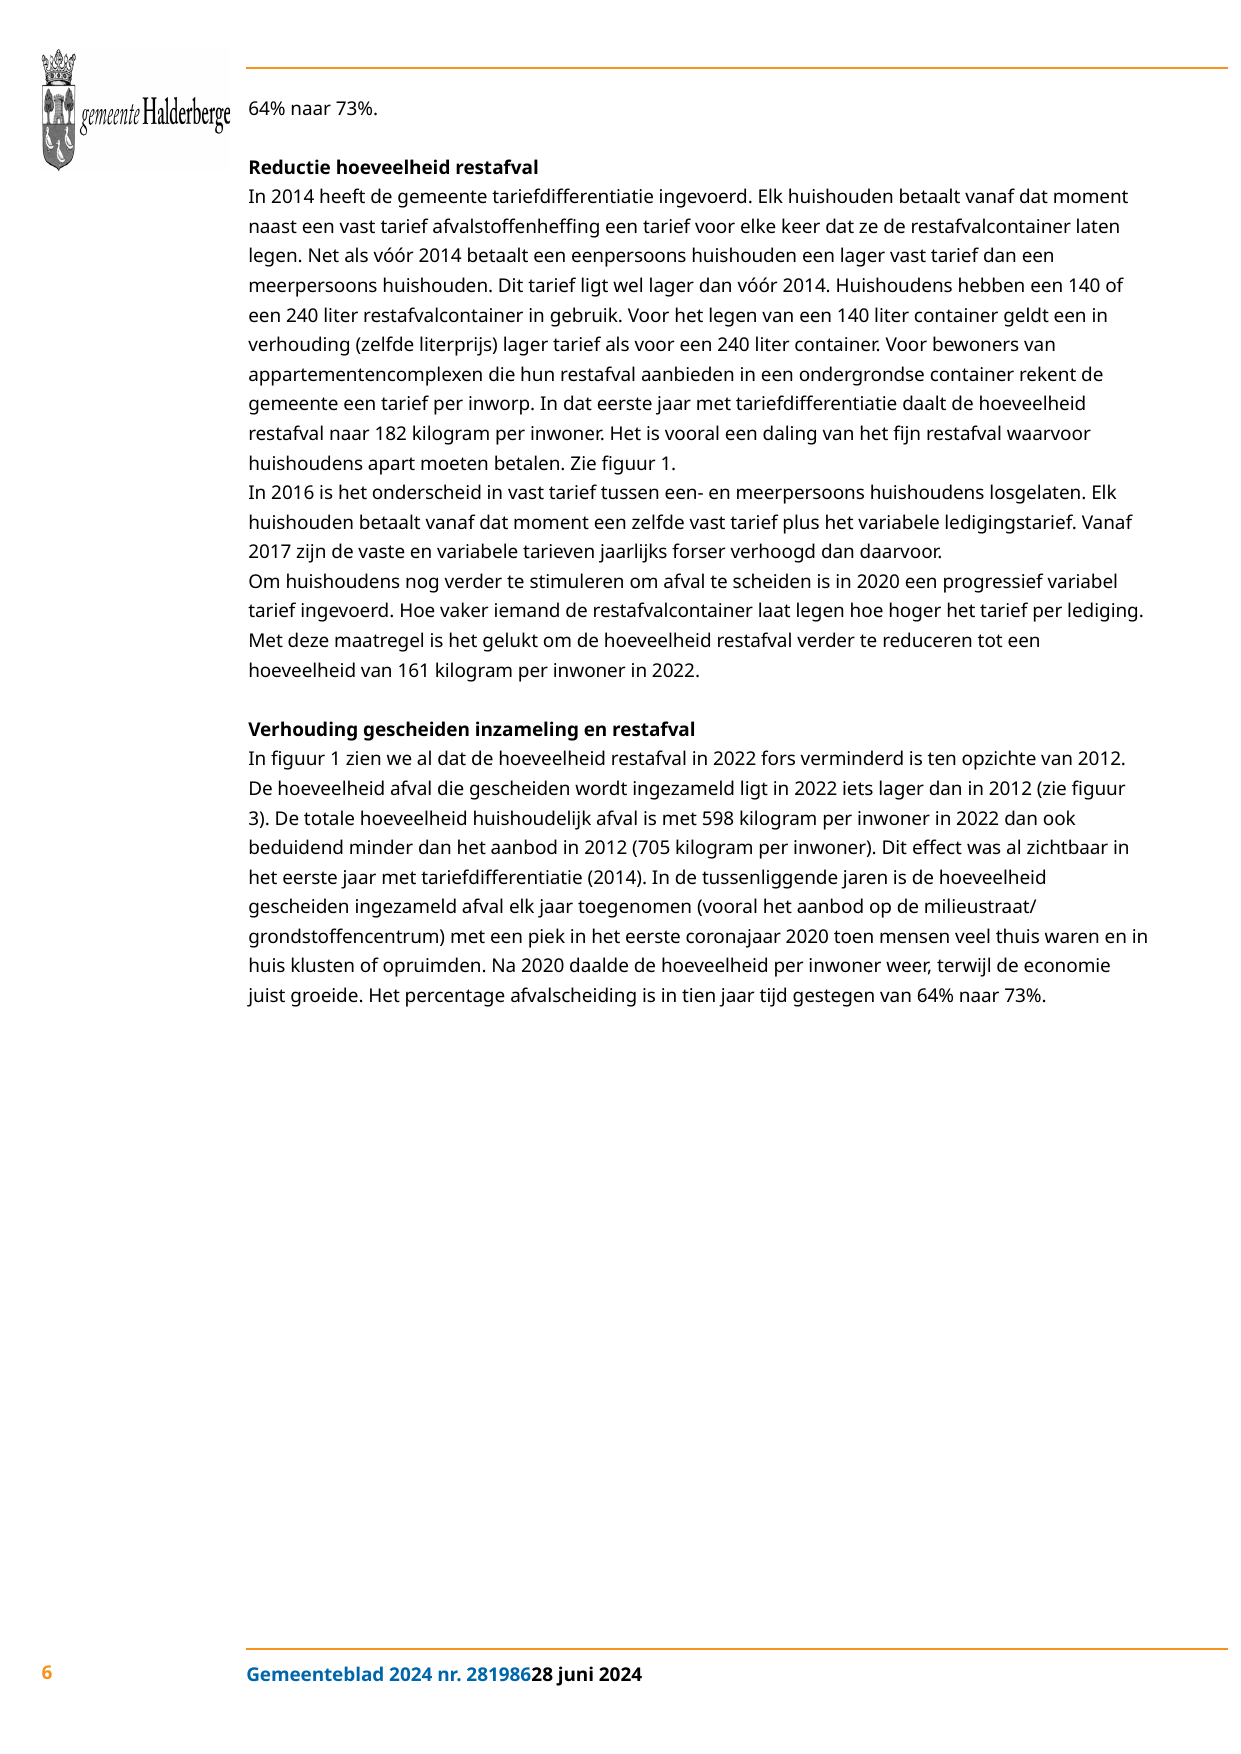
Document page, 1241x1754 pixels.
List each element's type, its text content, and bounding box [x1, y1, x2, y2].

text In 2016 is het onderscheid in vast tarief tussen een- en meerpersoons huishoudens losgelaten. Elk huishouden betaalt vanaf dat moment een zelfde vast tarief plus het variabele ledigingstarief. Vanaf 2017 zijn de vaste en variabele tarieven jaarlijks forser verhoogd dan daarvoor. [248, 479, 1152, 564]
text In 2014 heeft de gemeente tariefdifferentiatie ingevoerd. Elk huishouden betaalt vanaf dat moment naast een vast tarief afvalstoffenheffing een tarief voor elke keer dat ze de restafvalcontainer laten legen. Net als vóór 2014 betaalt een eenpersoons huishouden een lager vast tarief dan een meerpersoons huishouden. Dit tarief ligt wel lager dan vóór 2014. Huishoudens hebben een 140 of een 240 liter restafvalcontainer in gebruik. Voor het legen van een 140 liter container geldt een in verhouding (zelfde literprijs) lager tarief als voor een 240 liter container. Voor bewoners van appartementencomplexen die hun restafval aanbieden in een ondergrondse container rekent de gemeente een tarief per inworp. In dat eerste jaar met tariefdifferentiatie daalt de hoeveelheid restafval naar 182 kilogram per inwoner. Het is vooral een daling van het fijn restafval waarvoor huishoudens apart moeten betalen. Zie figuur 1. [248, 183, 1152, 476]
text In figuur 1 zien we al dat de hoeveelheid restafval in 2022 fors verminderd is ten opzichte van 2012. De hoeveelheid afval die gescheiden wordt ingezameld ligt in 2022 iets lager dan in 2012 (zie figuur 3). De totale hoeveelheid huishoudelijk afval is met 598 kilogram per inwoner in 2022 dan ook beduidend minder dan het aanbod in 2012 (705 kilogram per inwoner). Dit effect was al zichtbaar in het eerste jaar met tariefdifferentiatie (2014). In de tussenliggende jaren is de hoeveelheid gescheiden ingezameld afval elk jaar toegenomen (vooral het aanbod op de milieustraat/ grondstoffencentrum) met een piek in het eerste coronajaar 2020 toen mensen veel thuis waren en in huis klusten of opruimden. Na 2020 daalde de hoeveelheid per inwoner weer, terwijl de economie juist groeide. Het percentage afvalscheiding is in tien jaar tijd gestegen van 64% naar 73%. [248, 746, 1152, 1008]
picture [41, 47, 231, 172]
text Verhouding gescheiden inzameling en restafval [248, 716, 1152, 742]
text Om huishoudens nog verder te stimuleren om afval te scheiden is in 2020 een progressief variabel tarief ingevoerd. Hoe vaker iemand de restafvalcontainer laat legen hoe hoger het tarief per lediging. Met deze maatregel is het gelukt om de hoeveelheid restafval verder te reduceren tot een hoeveelheid van 161 kilogram per inwoner in 2022. [248, 568, 1152, 683]
text 64% naar 73%. [248, 95, 1152, 121]
text Reductie hoeveelheid restafval [248, 154, 1152, 180]
